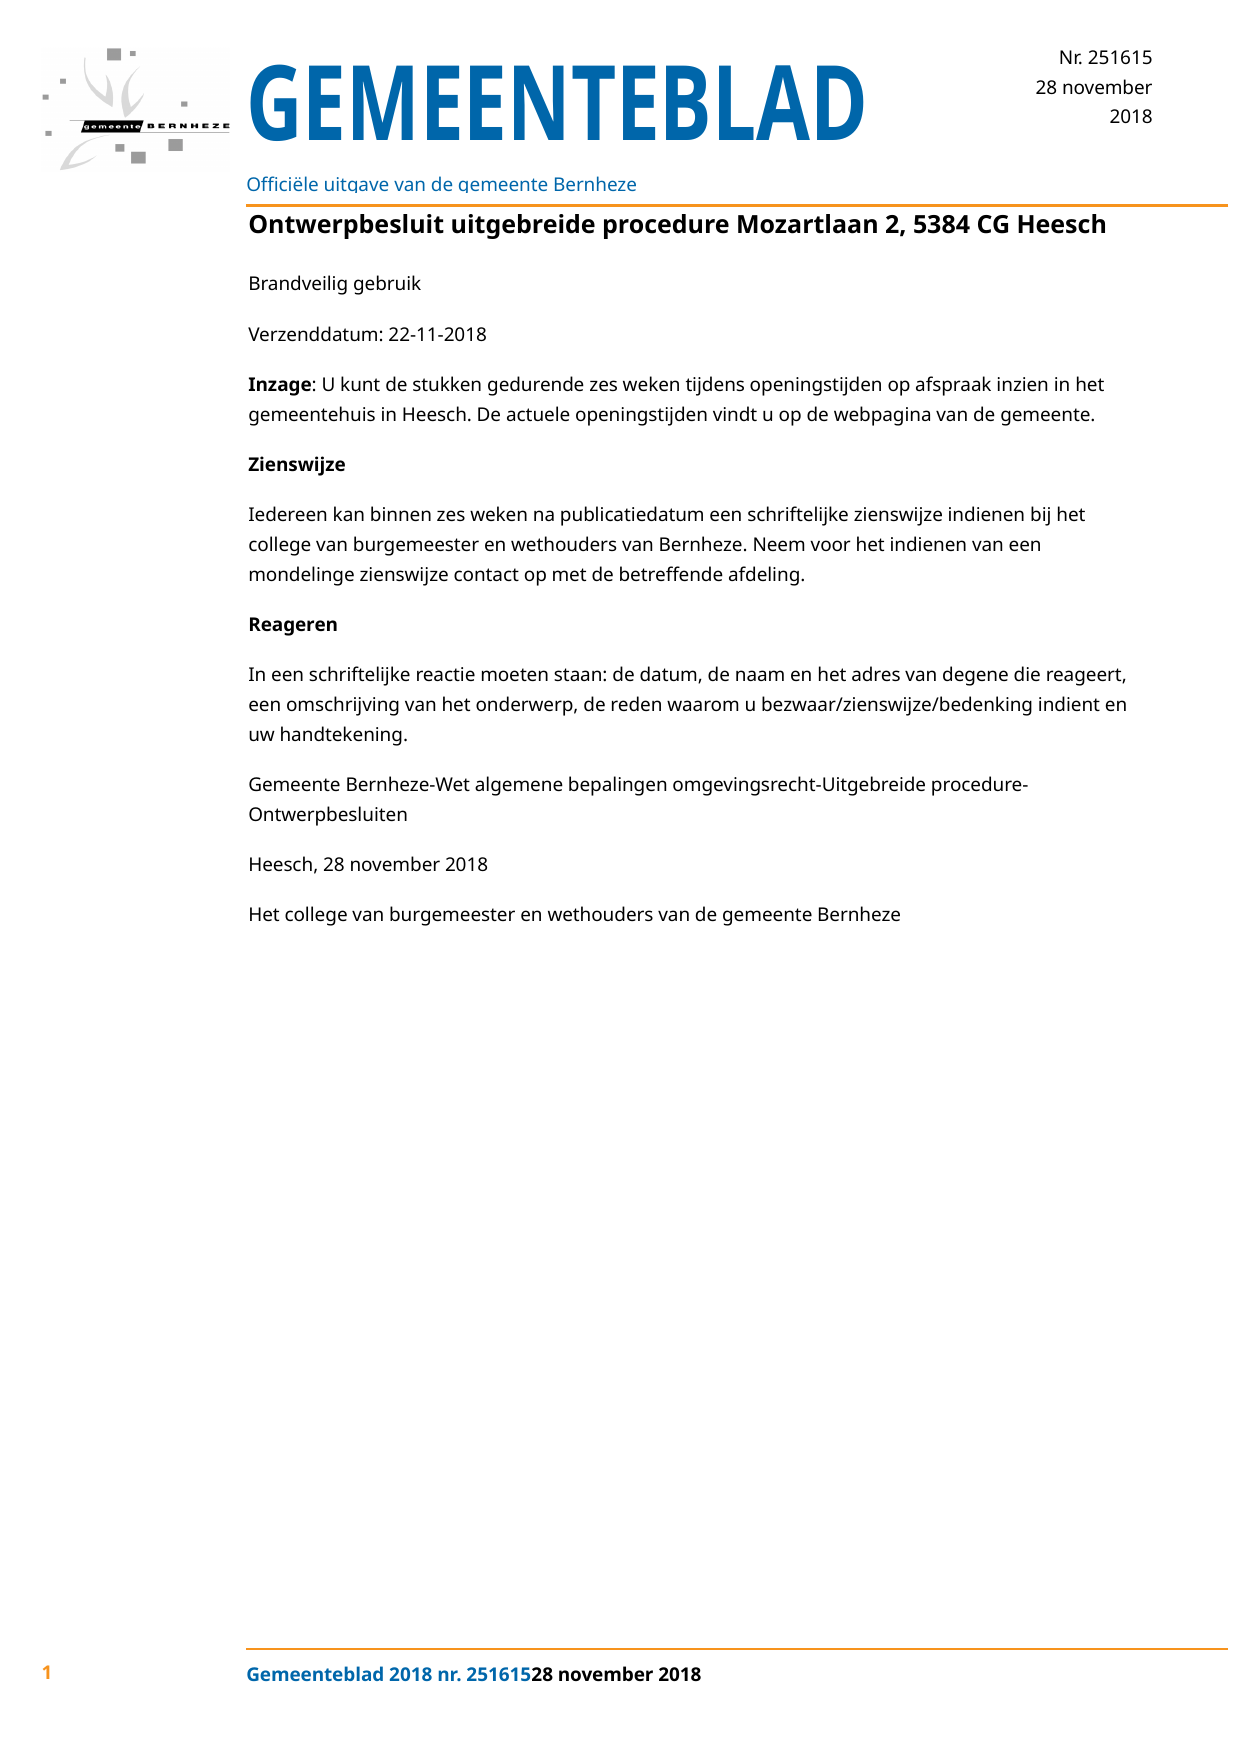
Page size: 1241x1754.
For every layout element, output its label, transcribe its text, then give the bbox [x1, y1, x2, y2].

text Heesch, 28 november 2018 [248, 851, 1152, 877]
text Gemeente Bernheze-Wet algemene bepalingen omgevingsrecht-Uitgebreide procedure-Ontwerpbesluiten [248, 771, 1152, 826]
text Verzenddatum: 22-11-2018 [248, 321, 1152, 346]
text Brandveilig gebruik [248, 270, 1152, 296]
text In een schriftelijke reactie moeten staan: de datum, de naam en het adres van degene die reageert, een omschrijving van het onderwerp, de reden waarom u bezwaar/zienswijze/bedenking indient en uw handtekening. [248, 662, 1152, 746]
text Reageren [248, 611, 1152, 637]
picture [41, 47, 231, 172]
text Ontwerpbesluit uitgebreide procedure Mozartlaan 2, 5384 CG Heesch [248, 207, 1152, 241]
text Inzage: U kunt de stukken gedurende zes weken tijdens openingstijden op afspraak inzien in het gemeentehuis in Heesch. De actuele openingstijden vindt u op de webpagina van de gemeente. [248, 371, 1152, 426]
text Iedereen kan binnen zes weken na publicatiedatum een schriftelijke zienswijze indienen bij het college van burgemeester en wethouders van Bernheze. Neem voor het indienen van een mondelinge zienswijze contact op met de betreffende afdeling. [248, 502, 1152, 586]
text Zienswijze [248, 451, 1152, 477]
text Het college van burgemeester en wethouders van de gemeente Bernheze [248, 902, 1152, 927]
